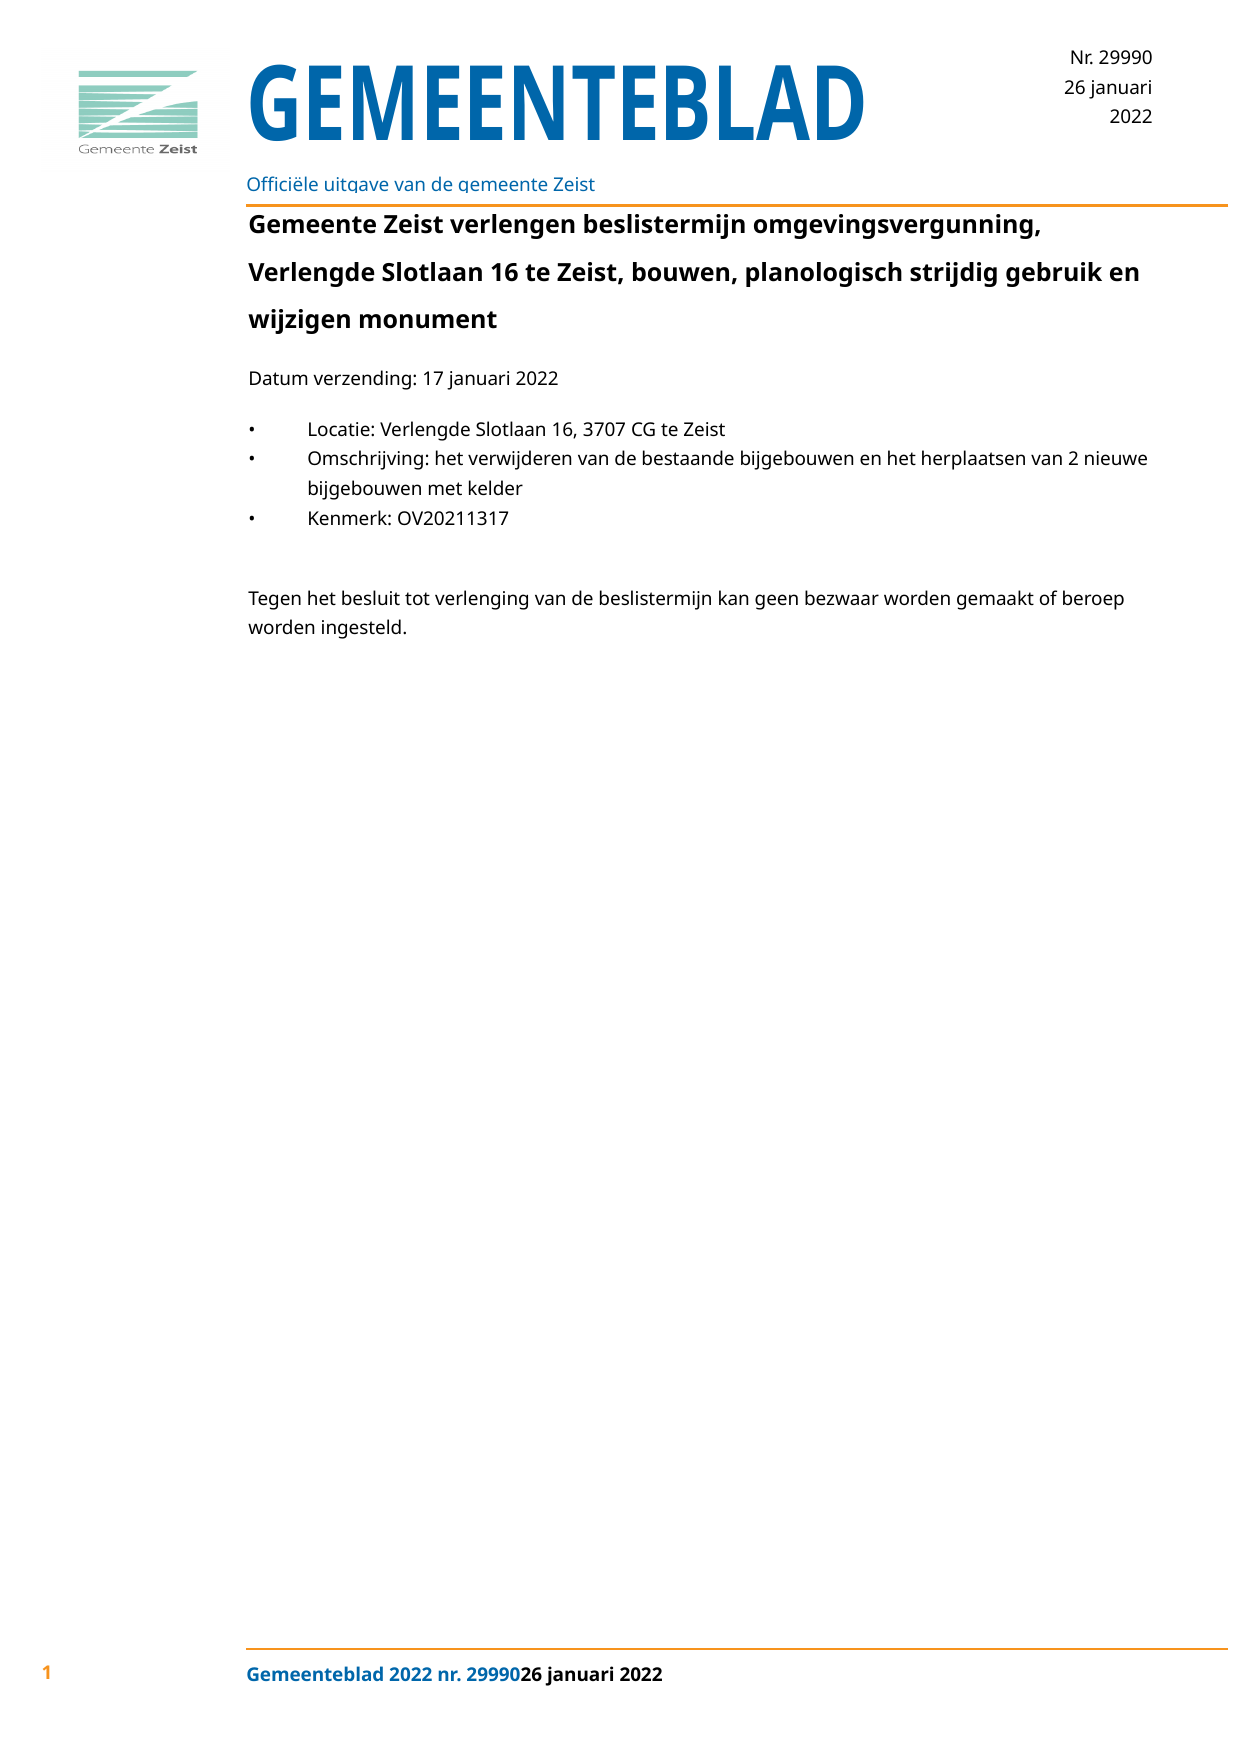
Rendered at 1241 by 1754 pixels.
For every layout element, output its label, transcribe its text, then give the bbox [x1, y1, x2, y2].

text Datum verzending: 17 januari 2022 [248, 366, 1152, 391]
list Locatie: Verlengde Slotlaan 16, 3707 CG te Zeist [248, 416, 1152, 442]
list Kenmerk: OV20211317 [248, 505, 1152, 530]
picture [41, 47, 231, 172]
list Omschrijving: het verwijderen van de bestaande bijgebouwen en het herplaatsen van 2 nieuwe bijgebouwen met kelder [248, 446, 1152, 501]
text Tegen het besluit tot verlenging van de beslistermijn kan geen bezwaar worden gemaakt of beroep worden ingesteld. [248, 585, 1152, 640]
text Gemeente Zeist verlengen beslistermijn omgevingsvergunning, Verlengde Slotlaan 16 te Zeist, bouwen, planologisch strijdig gebruik en wijzigen monument [248, 207, 1152, 336]
